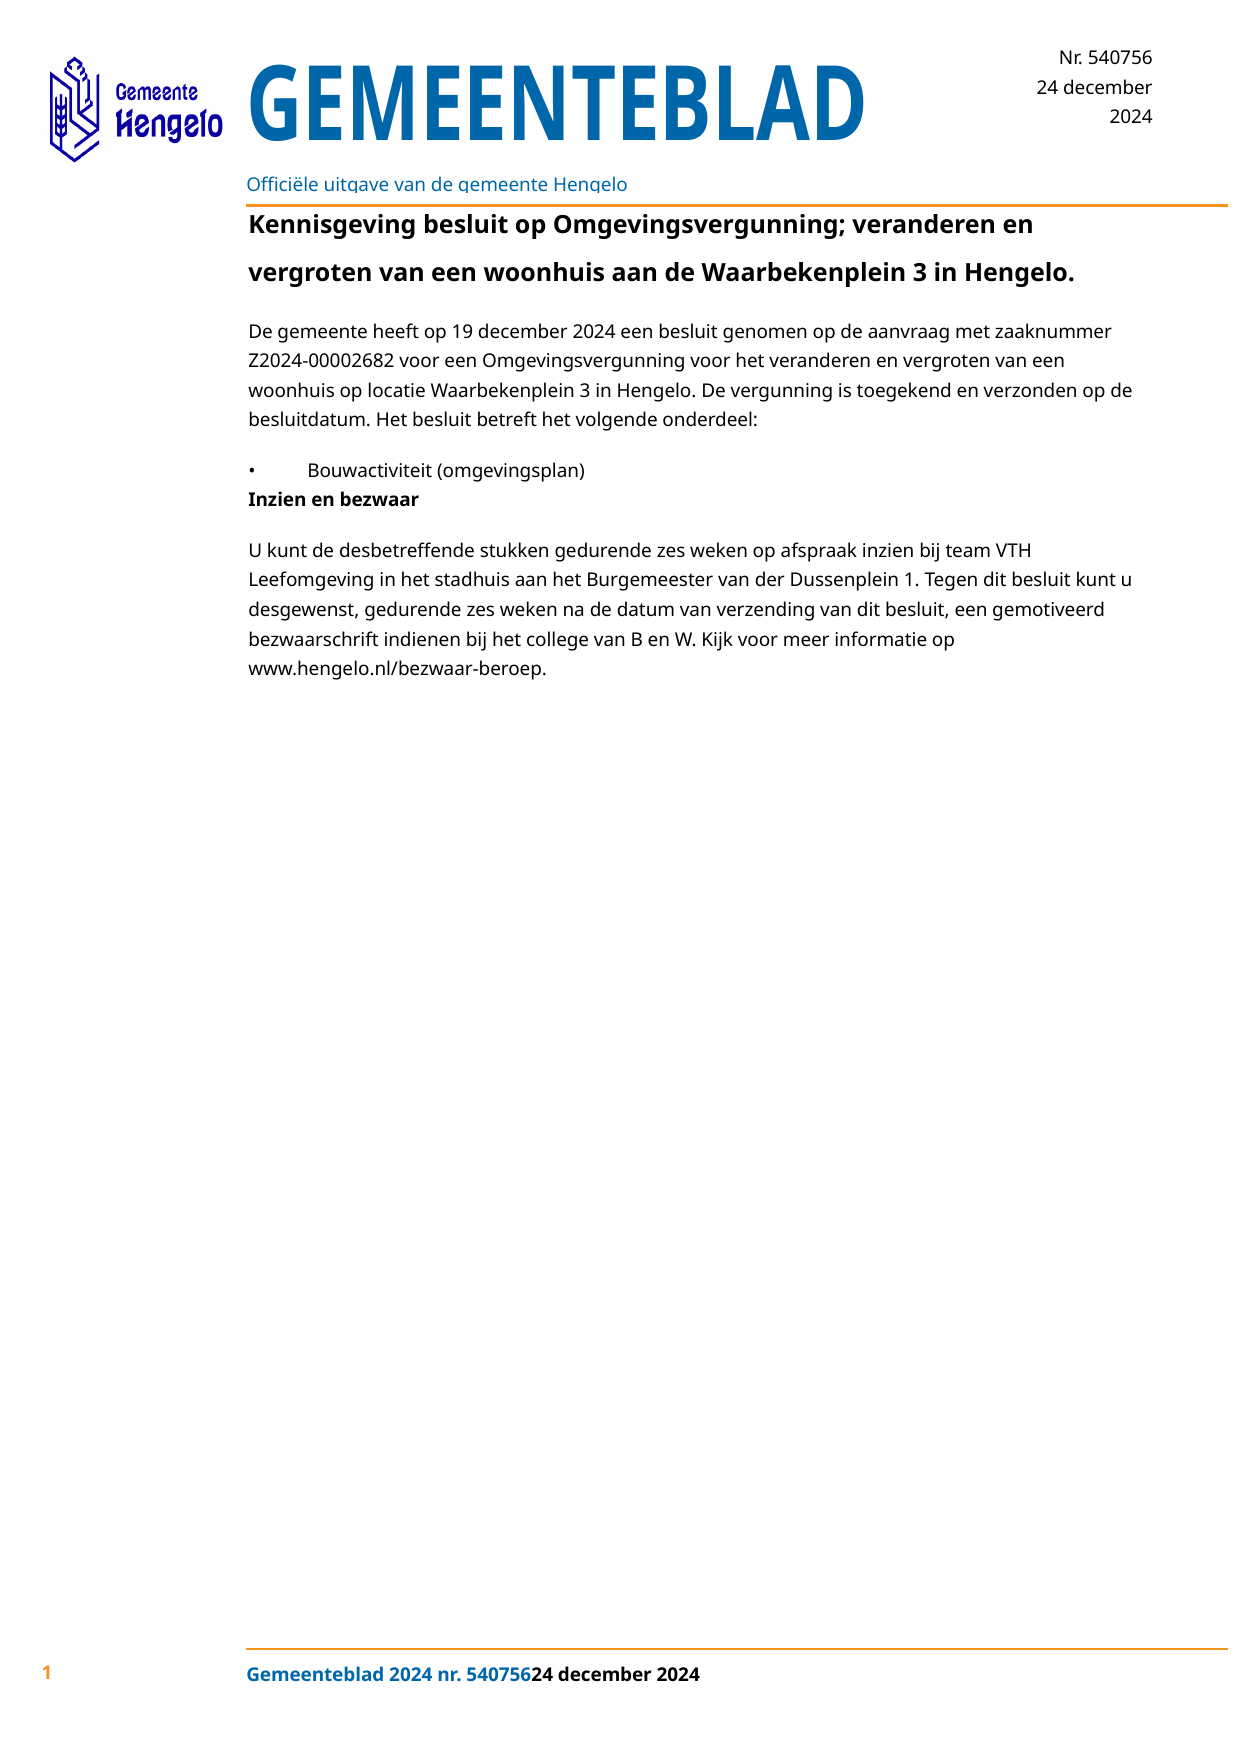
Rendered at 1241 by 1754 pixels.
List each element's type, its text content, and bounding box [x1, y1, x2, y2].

picture [41, 47, 231, 172]
list Bouwactiviteit (omgevingsplan) [248, 457, 1152, 483]
text Kennisgeving besluit op Omgevingsvergunning; veranderen en vergroten van een woonhuis aan de Waarbekenplein 3 in Hengelo. [248, 207, 1152, 288]
text Inzien en bezwaar [248, 487, 1152, 512]
text De gemeente heeft op 19 december 2024 een besluit genomen op de aanvraag met zaaknummer Z2024-00002682 voor een Omgevingsvergunning voor het veranderen en vergroten van een woonhuis op locatie Waarbekenplein 3 in Hengelo. De vergunning is toegekend en verzonden op de besluitdatum. Het besluit betreft het volgende onderdeel: [248, 318, 1152, 432]
text U kunt de desbetreffende stukken gedurende zes weken op afspraak inzien bij team VTH Leefomgeving in het stadhuis aan het Burgemeester van der Dussenplein 1. Tegen dit besluit kunt u desgewenst, gedurende zes weken na de datum van verzending van dit besluit, een gemotiveerd bezwaarschrift indienen bij het college van B en W. Kijk voor meer informatie op www.hengelo.nl/bezwaar-beroep. [248, 537, 1152, 681]
